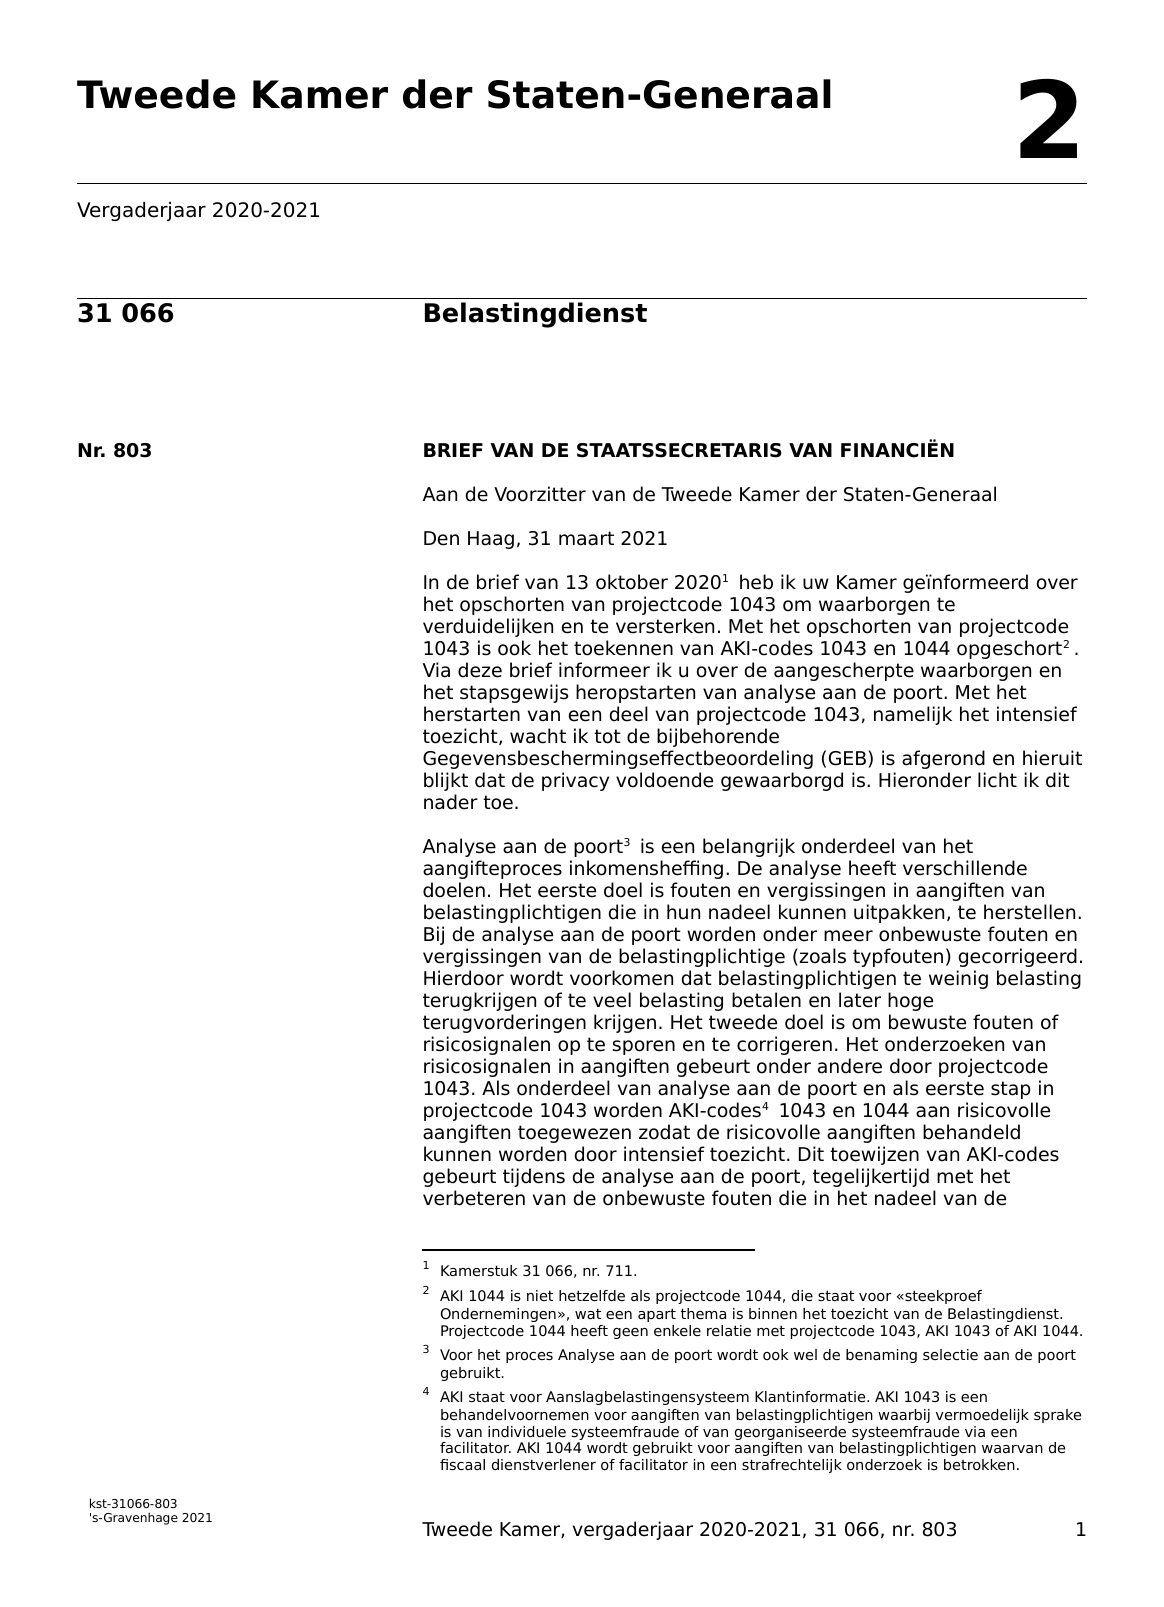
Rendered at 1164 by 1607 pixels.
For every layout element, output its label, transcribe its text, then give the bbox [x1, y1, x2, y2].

text Voor het proces Analyse aan de poort wordt ook wel de benaming selectie aan de poort gebruikt. [422, 1343, 1087, 1382]
subtitle 31 066 Belastingdienst [77, 299, 1087, 329]
text Den Haag, 31 maart 2021 [422, 528, 1087, 550]
subtitle Nr. 803 BRIEF VAN DE STAATSSECRETARIS VAN FINANCIËN [77, 440, 1087, 462]
text Aan de Voorzitter van de Tweede Kamer der Staten-Generaal [422, 484, 1087, 506]
text 's-Gravenhage 2021 [88, 1511, 323, 1525]
table_header Tweede Kamer der Staten-Generaal [77, 59, 886, 183]
text Analyse aan de poort is een belangrijk onderdeel van het aangifteproces inkomensheffing. De analyse heeft verschillende doelen. Het eerste doel is fouten en vergissingen in aangiften van belastingplichtigen die in hun nadeel kunnen uitpakken, te herstellen. Bij de analyse aan de poort worden onder meer onbewuste fouten en vergissingen van de belastingplichtige (zoals typfouten) gecorrigeerd. Hierdoor wordt voorkomen dat belastingplichtigen te weinig belasting terugkrijgen of te veel belasting betalen en later hoge terugvorderingen krijgen. Het tweede doel is om bewuste fouten of risicosignalen op te sporen en te corrigeren. Het onderzoeken van risicosignalen in aangiften gebeurt onder andere door projectcode 1043. Als onderdeel van analyse aan de poort en als eerste stap in projectcode 1043 worden AKI-codes 1043 en 1044 aan risicovolle aangiften toegewezen zodat de risicovolle aangiften behandeld kunnen worden door intensief toezicht. Dit toewijzen van AKI-codes gebeurt tijdens de analyse aan de poort, tegelijkertijd met het verbeteren van de onbewuste fouten die in het nadeel van de [422, 836, 1087, 1210]
text In de brief van 13 oktober 2020 heb ik uw Kamer geïnformeerd over het opschorten van projectcode 1043 om waarborgen te verduidelijken en te versterken. Met het opschorten van projectcode 1043 is ook het toekennen van AKI-codes 1043 en 1044 opgeschort. Via deze brief informeer ik u over de aangescherpte waarborgen en het stapsgewijs heropstarten van analyse aan de poort. Met het herstarten van een deel van projectcode 1043, namelijk het intensief toezicht, wacht ik tot de bijbehorende Gegevensbeschermingseffectbeoordeling (GEB) is afgerond en hieruit blijkt dat de privacy voldoende gewaarborgd is. Hieronder licht ik dit nader toe. [422, 572, 1087, 814]
table_cell Vergaderjaar 2020-2021 [77, 184, 1087, 298]
text AKI 1044 is niet hetzelfde als projectcode 1044, die staat voor «steekproef Ondernemingen», wat een apart thema is binnen het toezicht van de Belastingdienst. Projectcode 1044 heeft geen enkele relatie met projectcode 1043, AKI 1043 of AKI 1044. [422, 1284, 1087, 1340]
text Kamerstuk 31 066, nr. 711. [422, 1259, 1087, 1281]
table_header 2 [886, 59, 1087, 183]
text kst-31066-803 [88, 1497, 323, 1511]
text AKI staat voor Aanslagbelastingensysteem Klantinformatie. AKI 1043 is een behandelvoornemen voor aangiften van belastingplichtigen waarbij vermoedelijk sprake is van individuele systeemfraude of van georganiseerde systeemfraude via een facilitator. AKI 1044 wordt gebruikt voor aangiften van belastingplichtigen waarvan de fiscaal dienstverlener of facilitator in een strafrechtelijk onderzoek is betrokken. [422, 1385, 1087, 1474]
